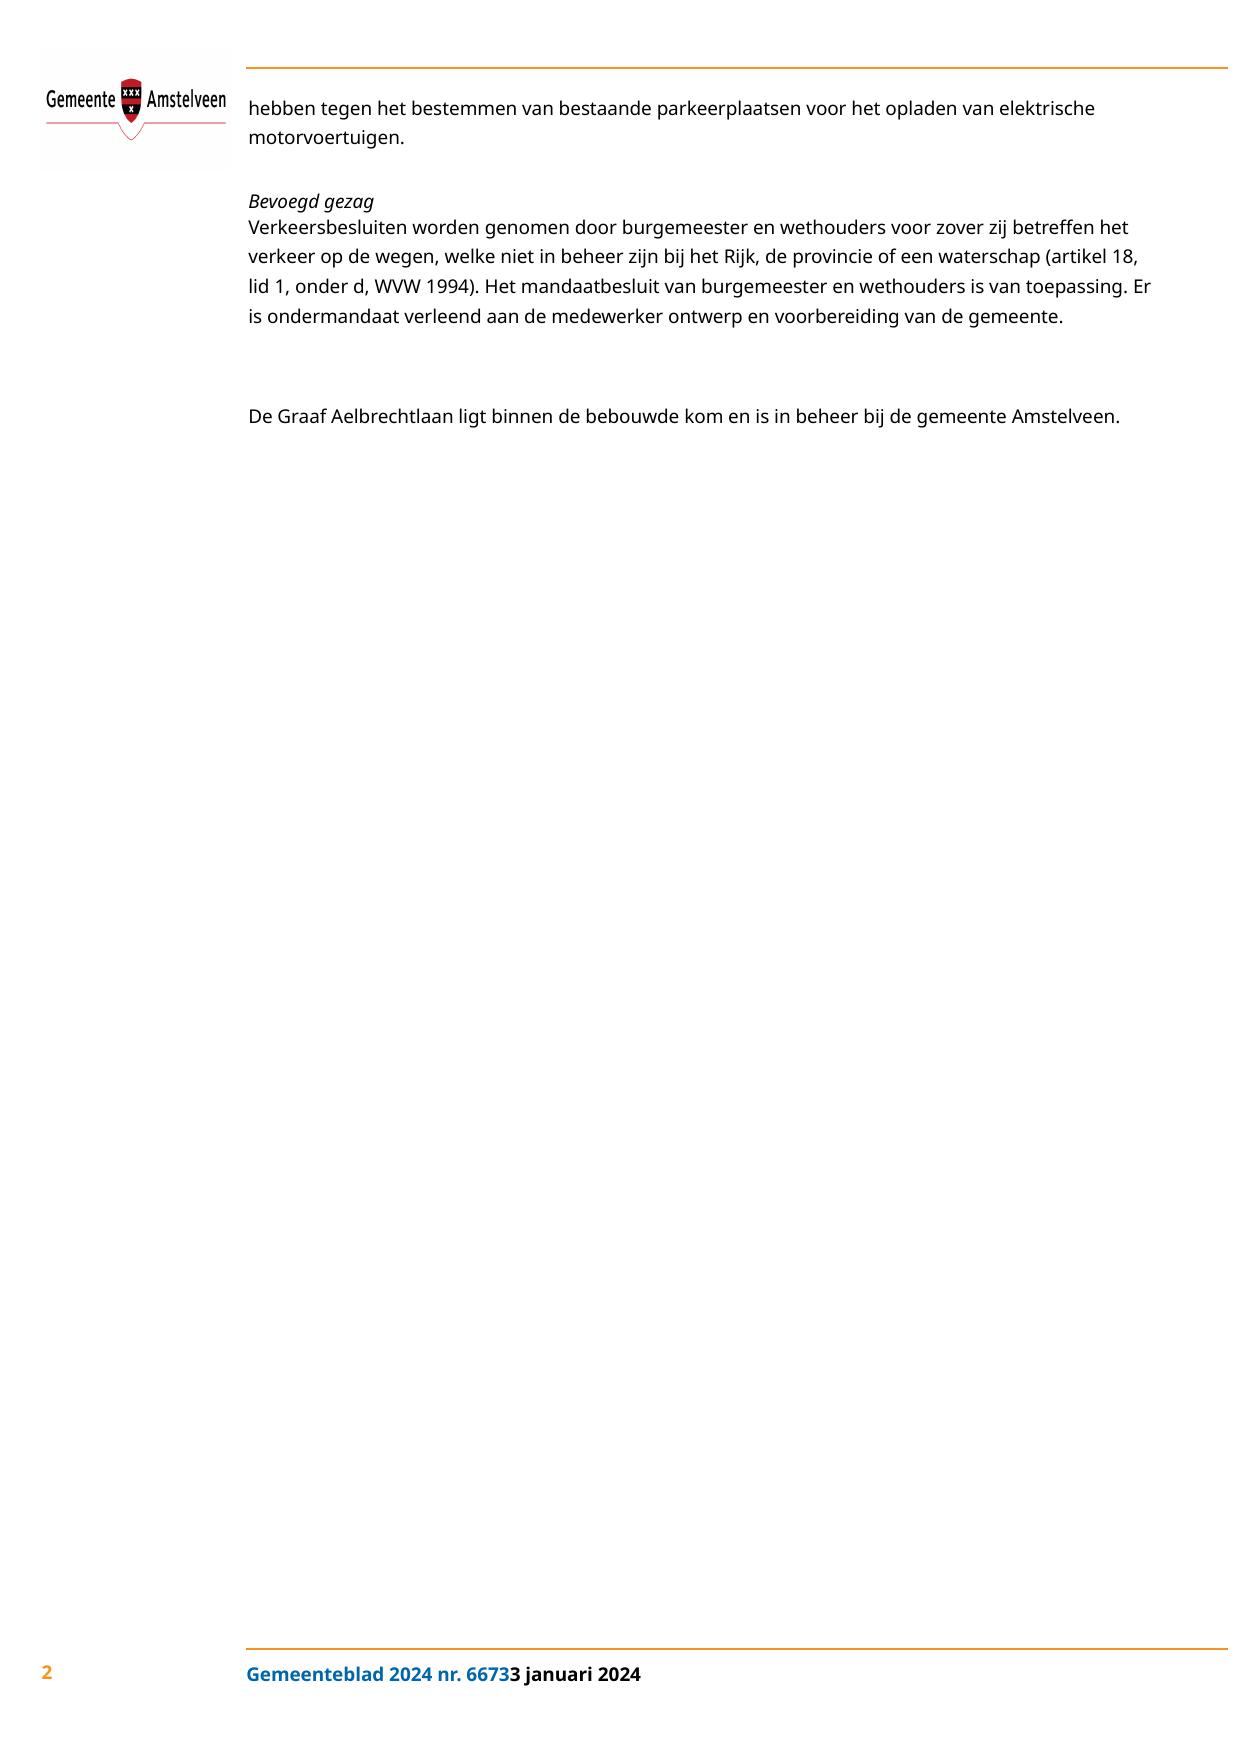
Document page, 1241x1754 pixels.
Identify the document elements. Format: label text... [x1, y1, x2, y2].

text Bevoegd gezag [248, 188, 1152, 214]
text hebben tegen het bestemmen van bestaande parkeerplaatsen voor het opladen van elektrische motorvoertuigen. [248, 95, 1152, 150]
text De Graaf Aelbrechtlaan ligt binnen de bebouwde kom en is in beheer bij de gemeente Amstelveen. [248, 404, 1152, 429]
picture [41, 47, 231, 172]
text Verkeersbesluiten worden genomen door burgemeester en wethouders voor zover zij betreffen het verkeer op de wegen, welke niet in beheer zijn bij het Rijk, de provincie of een waterschap (artikel 18, lid 1, onder d, WVW 1994). Het mandaatbesluit van burgemeester en wethouders is van toepassing. Er is ondermandaat verleend aan de medewerker ontwerp en voorbereiding van de gemeente. [248, 214, 1152, 328]
